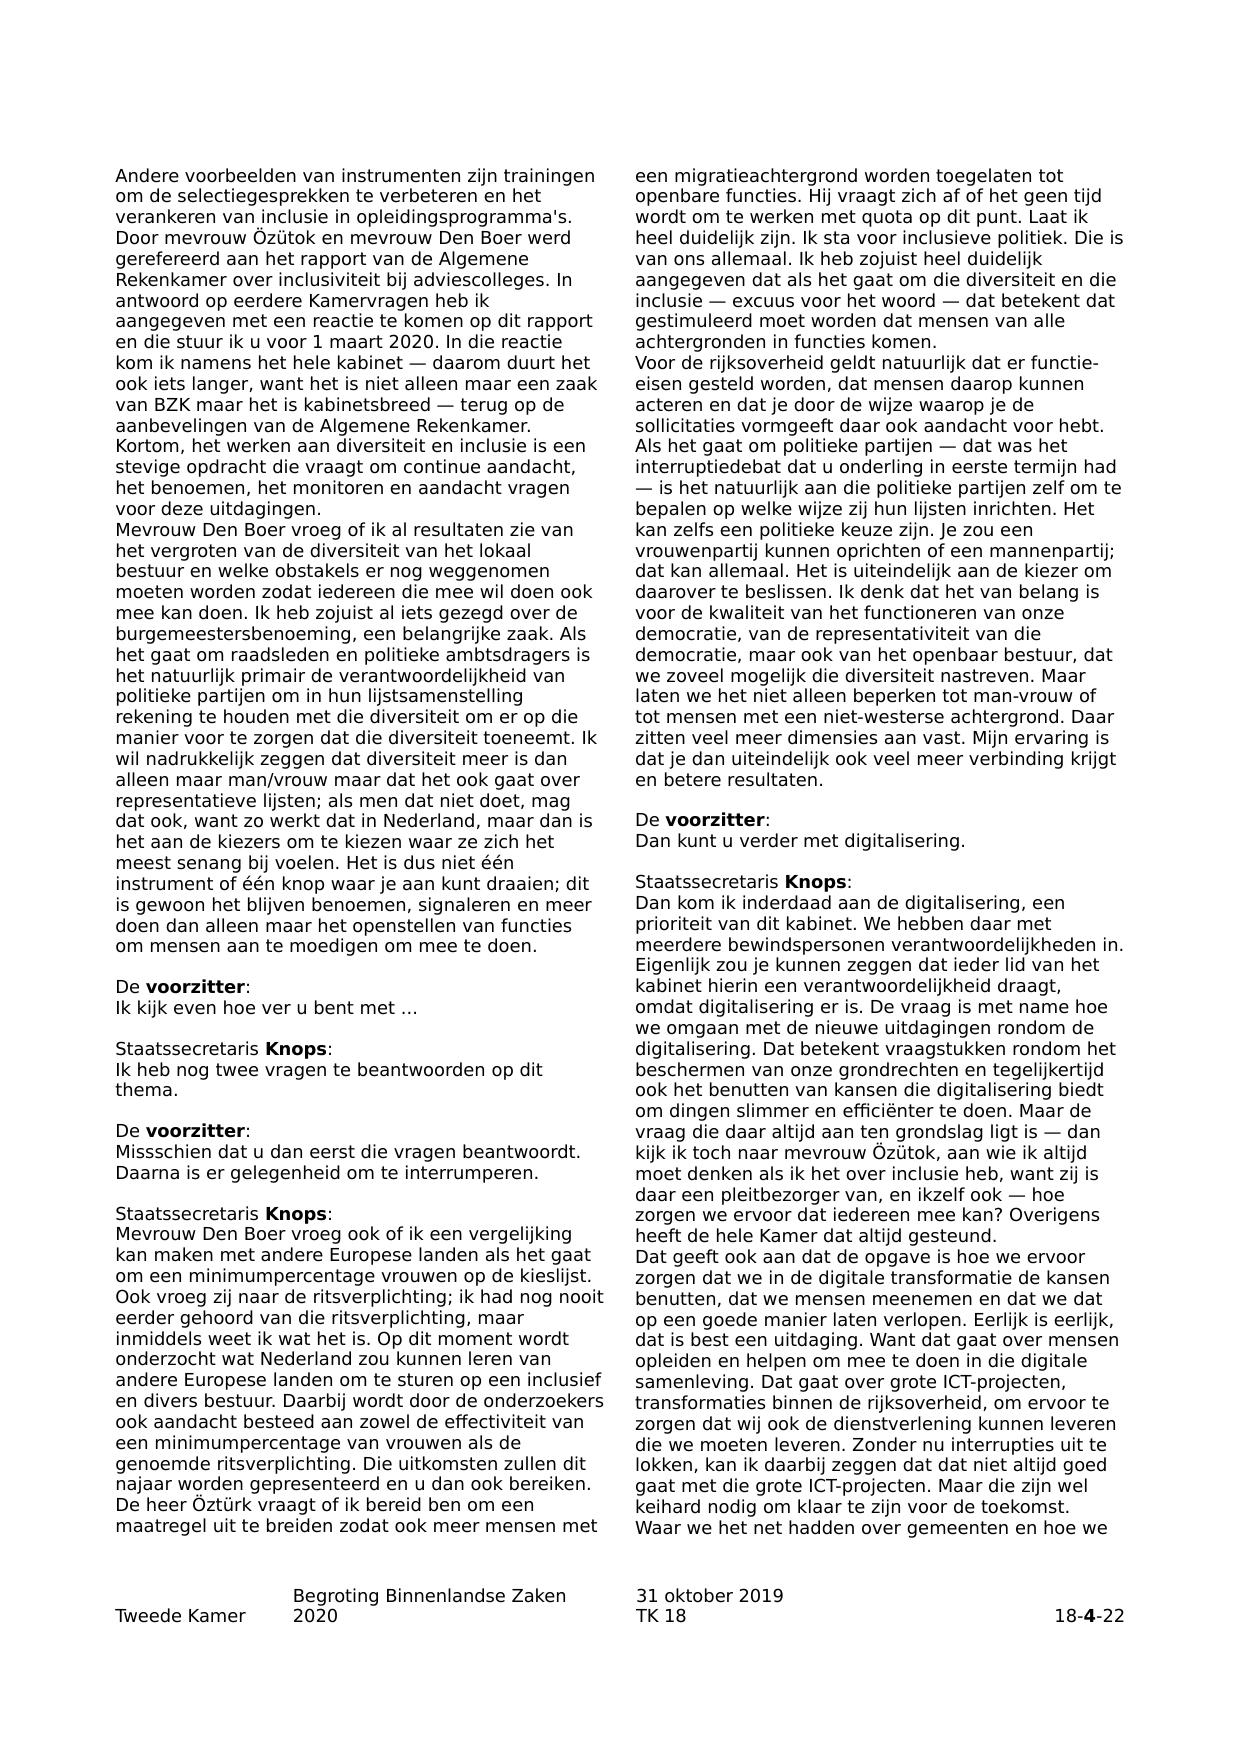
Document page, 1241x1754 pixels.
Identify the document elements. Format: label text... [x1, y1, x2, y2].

text De voorzitter: [115, 977, 605, 998]
text Dat geeft ook aan dat de opgave is hoe we ervoor zorgen dat we in de digitale transformatie de kansen benutten, dat we mensen meenemen en dat we dat op een goede manier laten verlopen. Eerlijk is eerlijk, dat is best een uitdaging. Want dat gaat over mensen opleiden en helpen om mee te doen in die digitale samenleving. Dat gaat over grote ICT-projecten, transformaties binnen de rijksoverheid, om ervoor te zorgen dat wij ook de dienstverlening kunnen leveren die we moeten leveren. Zonder nu interrupties uit te lokken, kan ik daarbij zeggen dat dat niet altijd goed gaat met die grote ICT-projecten. Maar die zijn wel keihard nodig om klaar te zijn voor de toekomst. [635, 1247, 1125, 1518]
text Mevrouw Den Boer vroeg of ik al resultaten zie van het vergroten van de diversiteit van het lokaal bestuur en welke obstakels er nog weggenomen moeten worden zodat iedereen die mee wil doen ook mee kan doen. Ik heb zojuist al iets gezegd over de burgemeestersbenoeming, een belangrijke zaak. Als het gaat om raadsleden en politieke ambtsdragers is het natuurlijk primair de verantwoordelijkheid van politieke partijen om in hun lijstsamenstelling rekening te houden met die diversiteit om er op die manier voor te zorgen dat die diversiteit toeneemt. Ik wil nadrukkelijk zeggen dat diversiteit meer is dan alleen maar man/vrouw maar dat het ook gaat over representatieve lijsten; als men dat niet doet, mag dat ook, want zo werkt dat in Nederland, maar dan is het aan de kiezers om te kiezen waar ze zich het meest senang bij voelen. Het is dus niet één instrument of één knop waar je aan kunt draaien; dit is gewoon het blijven benoemen, signaleren en meer doen dan alleen maar het openstellen van functies om mensen aan te moedigen om mee te doen. [115, 519, 605, 957]
text Missschien dat u dan eerst die vragen beantwoordt. Daarna is er gelegenheid om te interrumperen. [115, 1142, 605, 1183]
text Mevrouw Den Boer vroeg ook of ik een vergelijking kan maken met andere Europese landen als het gaat om een minimumpercentage vrouwen op de kieslijst. Ook vroeg zij naar de ritsverplichting; ik had nog nooit eerder gehoord van die ritsverplichting, maar inmiddels weet ik wat het is. Op dit moment wordt onderzocht wat Nederland zou kunnen leren van andere Europese landen om te sturen op een inclusief en divers bestuur. Daarbij wordt door de onderzoekers ook aandacht besteed aan zowel de effectiviteit van een minimumpercentage van vrouwen als de genoemde ritsverplichting. Die uitkomsten zullen dit najaar worden gepresenteerd en u dan ook bereiken. [115, 1224, 605, 1495]
text Andere voorbeelden van instrumenten zijn trainingen om de selectiegesprekken te verbeteren en het verankeren van inclusie in opleidingsprogramma's. [115, 165, 605, 228]
text De heer Öztürk vraagt of ik bereid ben om een maatregel uit te breiden zodat ook meer mensen met [115, 1495, 605, 1537]
text De voorzitter: [115, 1121, 605, 1142]
text De voorzitter: [635, 810, 1125, 831]
text Staatssecretaris Knops: [115, 1203, 605, 1224]
text Staatssecretaris Knops: [635, 872, 1125, 893]
text Dan kom ik inderdaad aan de digitalisering, een prioriteit van dit kabinet. We hebben daar met meerdere bewindspersonen verantwoordelijkheden in. Eigenlijk zou je kunnen zeggen dat ieder lid van het kabinet hierin een verantwoordelijkheid draagt, omdat digitalisering er is. De vraag is met name hoe we omgaan met de nieuwe uitdagingen rondom de digitalisering. Dat betekent vraagstukken rondom het beschermen van onze grondrechten en tegelijkertijd ook het benutten van kansen die digitalisering biedt om dingen slimmer en efficiënter te doen. Maar de vraag die daar altijd aan ten grondslag ligt is — dan kijk ik toch naar mevrouw Özütok, aan wie ik altijd moet denken als ik het over inclusie heb, want zij is daar een pleitbezorger van, en ikzelf ook — hoe zorgen we ervoor dat iedereen mee kan? Overigens heeft de hele Kamer dat altijd gesteund. [635, 893, 1125, 1247]
text Voor de rijksoverheid geldt natuurlijk dat er functie-eisen gesteld worden, dat mensen daarop kunnen acteren en dat je door de wijze waarop je de sollicitaties vormgeeft daar ook aandacht voor hebt. Als het gaat om politieke partijen — dat was het interruptiedebat dat u onderling in eerste termijn had — is het natuurlijk aan die politieke partijen zelf om te bepalen op welke wijze zij hun lijsten inrichten. Het kan zelfs een politieke keuze zijn. Je zou een vrouwenpartij kunnen oprichten of een mannenpartij; dat kan allemaal. Het is uiteindelijk aan de kiezer om daarover te beslissen. Ik denk dat het van belang is voor de kwaliteit van het functioneren van onze democratie, van de representativiteit van die democratie, maar ook van het openbaar bestuur, dat we zoveel mogelijk die diversiteit nastreven. Maar laten we het niet alleen beperken tot man-vrouw of tot mensen met een niet-westerse achtergrond. Daar zitten veel meer dimensies aan vast. Mijn ervaring is dat je dan uiteindelijk ook veel meer verbinding krijgt en betere resultaten. [635, 353, 1125, 790]
text Ik heb nog twee vragen te beantwoorden op dit thema. [115, 1059, 605, 1101]
text Dan kunt u verder met digitalisering. [635, 831, 1125, 852]
text Door mevrouw Özütok en mevrouw Den Boer werd gerefereerd aan het rapport van de Algemene Rekenkamer over inclusiviteit bij adviescolleges. In antwoord op eerdere Kamervragen heb ik aangegeven met een reactie te komen op dit rapport en die stuur ik u voor 1 maart 2020. In die reactie kom ik namens het hele kabinet — daarom duurt het ook iets langer, want het is niet alleen maar een zaak van BZK maar het is kabinetsbreed — terug op de aanbevelingen van de Algemene Rekenkamer. Kortom, het werken aan diversiteit en inclusie is een stevige opdracht die vraagt om continue aandacht, het benoemen, het monitoren en aandacht vragen voor deze uitdagingen. [115, 228, 605, 519]
text Ik kijk even hoe ver u bent met ... [115, 998, 605, 1018]
text Staatssecretaris Knops: [115, 1038, 605, 1059]
text Waar we het net hadden over gemeenten en hoe we [635, 1518, 1125, 1538]
text een migratieachtergrond worden toegelaten tot openbare functies. Hij vraagt zich af of het geen tijd wordt om te werken met quota op dit punt. Laat ik heel duidelijk zijn. Ik sta voor inclusieve politiek. Die is van ons allemaal. Ik heb zojuist heel duidelijk aangegeven dat als het gaat om die diversiteit en die inclusie — excuus voor het woord — dat betekent dat gestimuleerd moet worden dat mensen van alle achtergronden in functies komen. [635, 165, 1125, 353]
